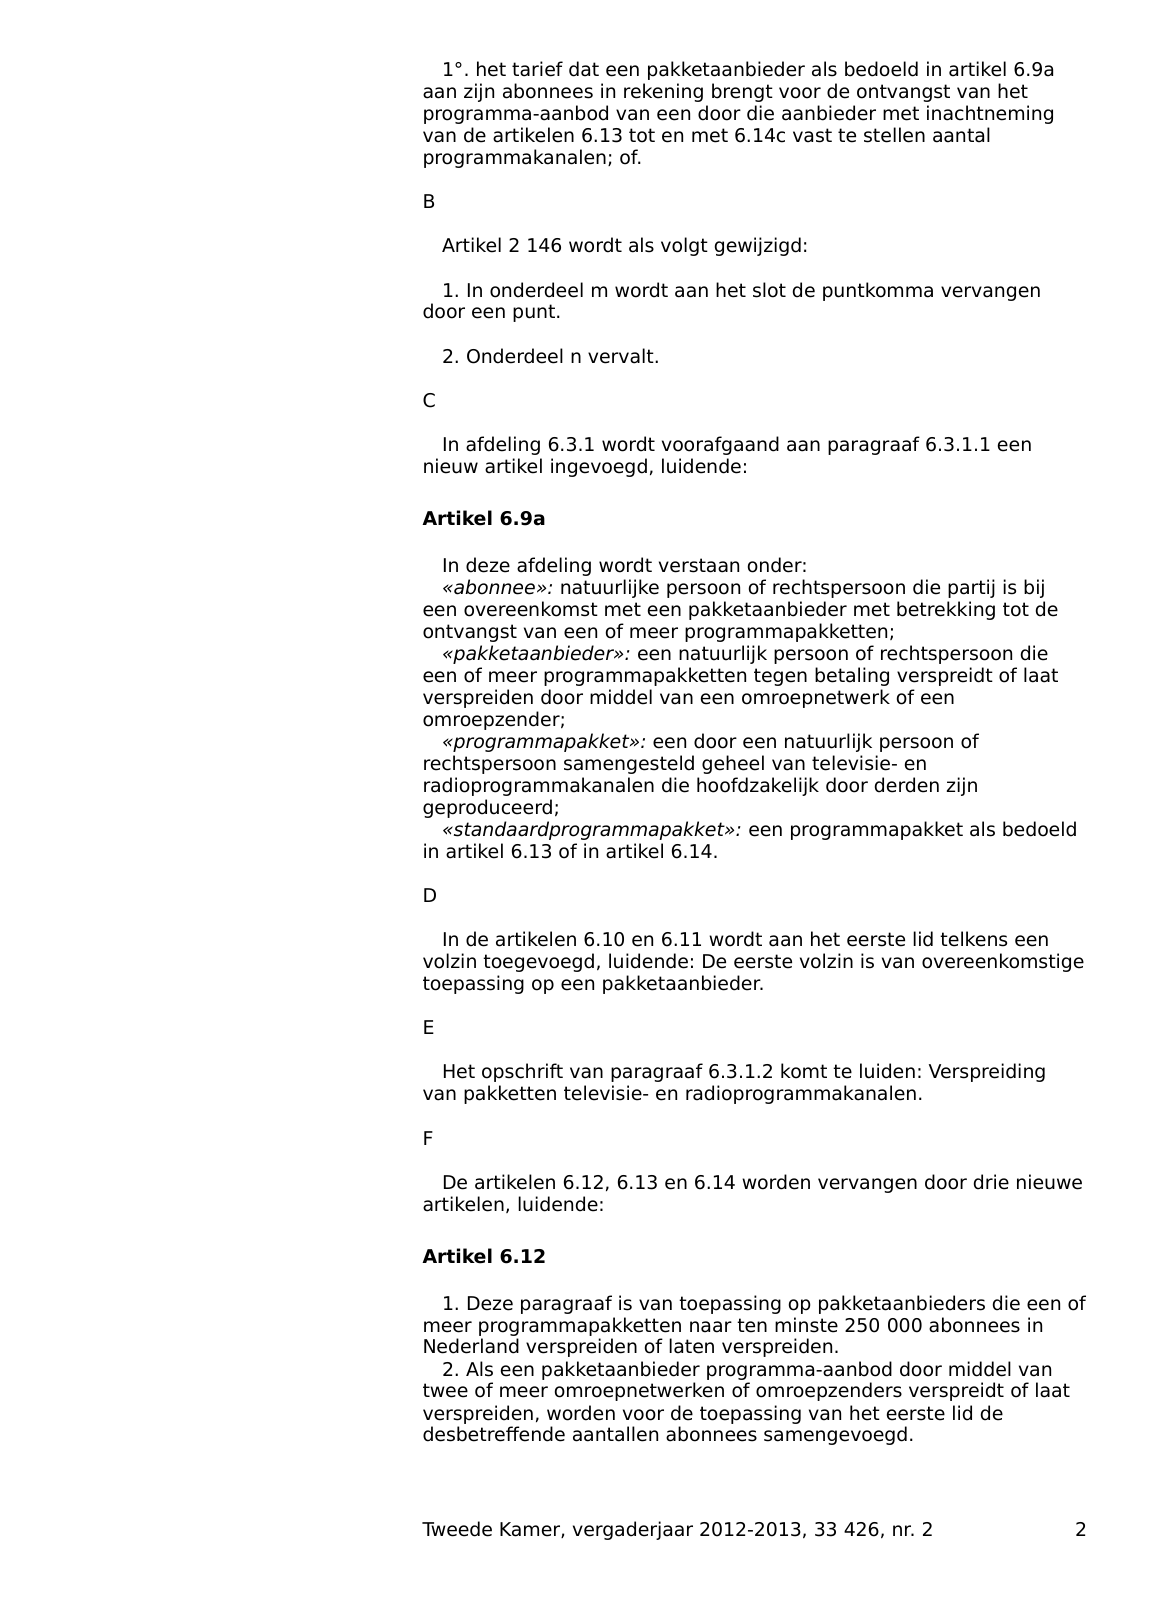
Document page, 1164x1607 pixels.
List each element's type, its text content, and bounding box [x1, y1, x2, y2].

text F [422, 1127, 1087, 1149]
text 1. Deze paragraaf is van toepassing op pakketaanbieders die een of meer programmapakketten naar ten minste 250 000 abonnees in Nederland verspreiden of laten verspreiden. [422, 1292, 1087, 1358]
text C [422, 390, 1087, 412]
text «programmapakket»: een door een natuurlijk persoon of rechtspersoon samengesteld geheel van televisie- en radioprogrammakanalen die hoofdzakelijk door derden zijn geproduceerd; [422, 731, 1087, 819]
text Artikel 2 146 wordt als volgt gewijzigd: [422, 235, 1087, 257]
text «standaardprogrammapakket»: een programmapakket als bedoeld in artikel 6.13 of in artikel 6.14. [422, 819, 1087, 863]
subtitle Artikel 6.9a [422, 508, 1087, 530]
text 1. In onderdeel m wordt aan het slot de puntkomma vervangen door een punt. [422, 279, 1087, 323]
text 2. Als een pakketaanbieder programma-aanbod door middel van twee of meer omroepnetwerken of omroepzenders verspreidt of laat verspreiden, worden voor de toepassing van het eerste lid de desbetreffende aantallen abonnees samengevoegd. [422, 1358, 1087, 1446]
text De artikelen 6.12, 6.13 en 6.14 worden vervangen door drie nieuwe artikelen, luidende: [422, 1172, 1087, 1216]
text «pakketaanbieder»: een natuurlijk persoon of rechtspersoon die een of meer programmapakketten tegen betaling verspreidt of laat verspreiden door middel van een omroepnetwerk of een omroepzender; [422, 643, 1087, 731]
text Het opschrift van paragraaf 6.3.1.2 komt te luiden: Verspreiding van pakketten televisie- en radioprogrammakanalen. [422, 1061, 1087, 1105]
text 1°. het tarief dat een pakketaanbieder als bedoeld in artikel 6.9a aan zijn abonnees in rekening brengt voor de ontvangst van het programma-aanbod van een door die aanbieder met inachtneming van de artikelen 6.13 tot en met 6.14c vast te stellen aantal programmakanalen; of. [422, 59, 1087, 169]
text In de artikelen 6.10 en 6.11 wordt aan het eerste lid telkens een volzin toegevoegd, luidende: De eerste volzin is van overeenkomstige toepassing op een pakketaanbieder. [422, 929, 1087, 995]
text B [422, 191, 1087, 213]
text «abonnee»: natuurlijke persoon of rechtspersoon die partij is bij een overeenkomst met een pakketaanbieder met betrekking tot de ontvangst van een of meer programmapakketten; [422, 577, 1087, 643]
text D [422, 885, 1087, 907]
text In afdeling 6.3.1 wordt voorafgaand aan paragraaf 6.3.1.1 een nieuw artikel ingevoegd, luidende: [422, 434, 1087, 478]
text In deze afdeling wordt verstaan onder: [422, 555, 1087, 577]
text 2. Onderdeel n vervalt. [422, 346, 1087, 368]
text E [422, 1017, 1087, 1039]
subtitle Artikel 6.12 [422, 1246, 1087, 1267]
